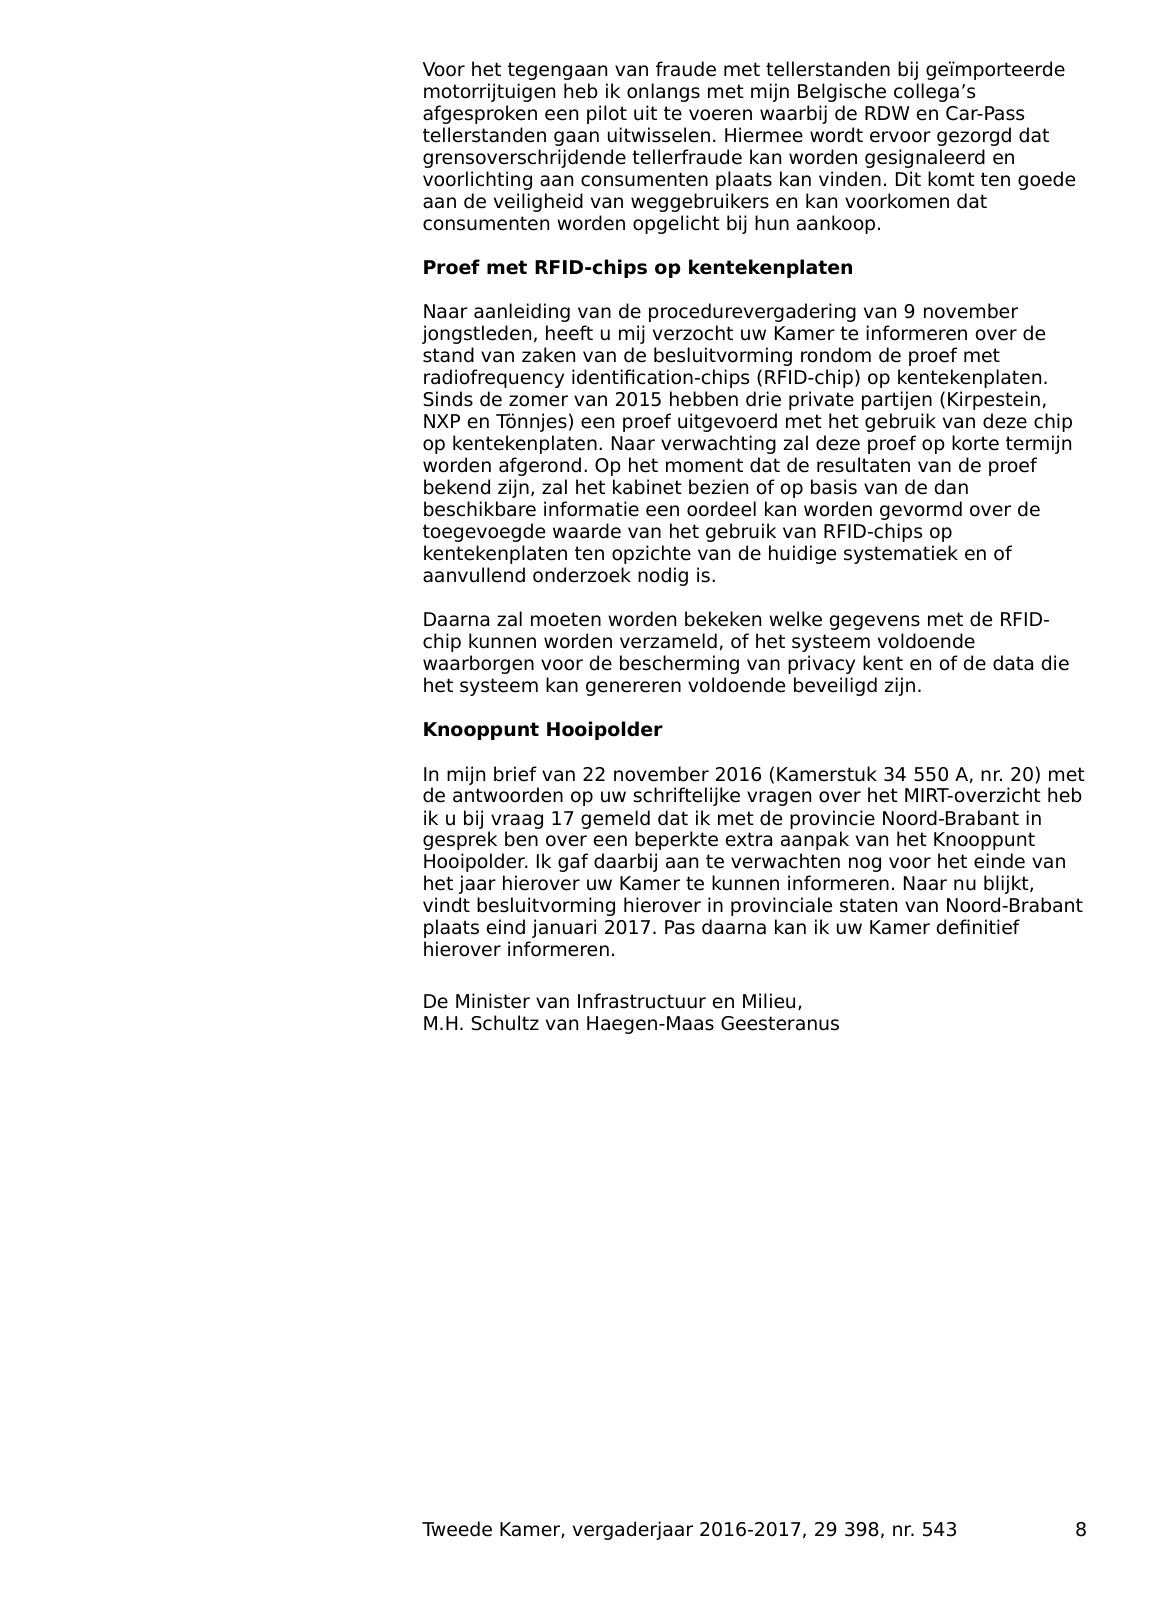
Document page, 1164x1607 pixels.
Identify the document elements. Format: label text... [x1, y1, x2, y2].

subtitle Knooppunt Hooipolder [422, 719, 1087, 741]
text De Minister van Infrastructuur en Milieu, M.H. Schultz van Haegen-Maas Geesteranus [422, 991, 1087, 1035]
text Daarna zal moeten worden bekeken welke gegevens met de RFID-chip kunnen worden verzameld, of het systeem voldoende waarborgen voor de bescherming van privacy kent en of de data die het systeem kan genereren voldoende beveiligd zijn. [422, 609, 1087, 697]
text In mijn brief van 22 november 2016 (Kamerstuk 34 550 A, nr. 20) met de antwoorden op uw schriftelijke vragen over het MIRT-overzicht heb ik u bij vraag 17 gemeld dat ik met de provincie Noord-Brabant in gesprek ben over een beperkte extra aanpak van het Knooppunt Hooipolder. Ik gaf daarbij aan te verwachten nog voor het einde van het jaar hierover uw Kamer te kunnen informeren. Naar nu blijkt, vindt besluitvorming hierover in provinciale staten van Noord-Brabant plaats eind januari 2017. Pas daarna kan ik uw Kamer definitief hierover informeren. [422, 763, 1087, 961]
text Voor het tegengaan van fraude met tellerstanden bij geïmporteerde motorrijtuigen heb ik onlangs met mijn Belgische collega’s afgesproken een pilot uit te voeren waarbij de RDW en Car-Pass tellerstanden gaan uitwisselen. Hiermee wordt ervoor gezorgd dat grensoverschrijdende tellerfraude kan worden gesignaleerd en voorlichting aan consumenten plaats kan vinden. Dit komt ten goede aan de veiligheid van weggebruikers en kan voorkomen dat consumenten worden opgelicht bij hun aankoop. [422, 59, 1087, 235]
subtitle Proef met RFID-chips op kentekenplaten [422, 257, 1087, 279]
text Naar aanleiding van de procedurevergadering van 9 november jongstleden, heeft u mij verzocht uw Kamer te informeren over de stand van zaken van de besluitvorming rondom de proef met radiofrequency identification-chips (RFID-chip) op kentekenplaten. Sinds de zomer van 2015 hebben drie private partijen (Kirpestein, NXP en Tönnjes) een proef uitgevoerd met het gebruik van deze chip op kentekenplaten. Naar verwachting zal deze proef op korte termijn worden afgerond. Op het moment dat de resultaten van de proef bekend zijn, zal het kabinet bezien of op basis van de dan beschikbare informatie een oordeel kan worden gevormd over de toegevoegde waarde van het gebruik van RFID-chips op kentekenplaten ten opzichte van de huidige systematiek en of aanvullend onderzoek nodig is. [422, 301, 1087, 587]
